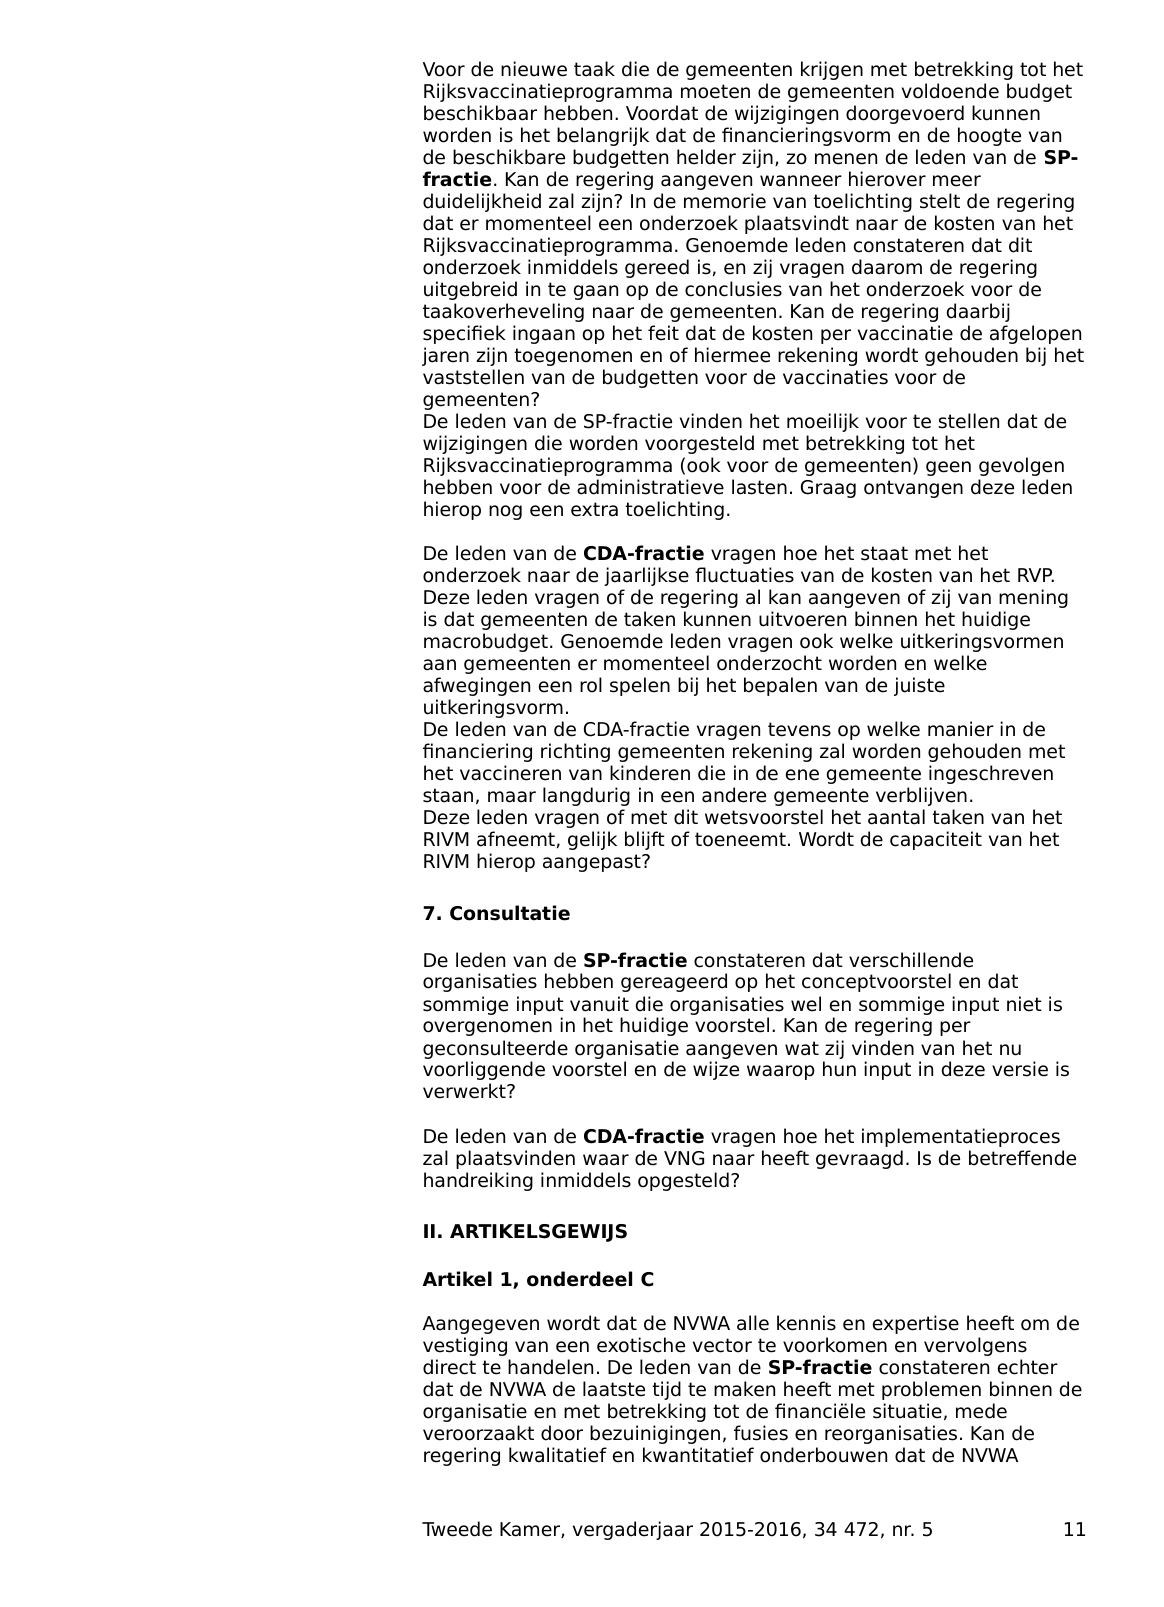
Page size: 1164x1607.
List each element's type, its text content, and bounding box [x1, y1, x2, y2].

text De leden van de CDA-fractie vragen hoe het staat met het onderzoek naar de jaarlijkse fluctuaties van de kosten van het RVP. Deze leden vragen of de regering al kan aangeven of zij van mening is dat gemeenten de taken kunnen uitvoeren binnen het huidige macrobudget. Genoemde leden vragen ook welke uitkeringsvormen aan gemeenten er momenteel onderzocht worden en welke afwegingen een rol spelen bij het bepalen van de juiste uitkeringsvorm. [422, 543, 1087, 719]
text De leden van de CDA-fractie vragen hoe het implementatieproces zal plaatsvinden waar de VNG naar heeft gevraagd. Is de betreffende handreiking inmiddels opgesteld? [422, 1126, 1087, 1191]
text Deze leden vragen of met dit wetsvoorstel het aantal taken van het RIVM afneemt, gelijk blijft of toeneemt. Wordt de capaciteit van het RIVM hierop aangepast? [422, 807, 1087, 872]
text Voor de nieuwe taak die de gemeenten krijgen met betrekking tot het Rijksvaccinatieprogramma moeten de gemeenten voldoende budget beschikbaar hebben. Voordat de wijzigingen doorgevoerd kunnen worden is het belangrijk dat de financieringsvorm en de hoogte van de beschikbare budgetten helder zijn, zo menen de leden van de SP-fractie. Kan de regering aangeven wanneer hierover meer duidelijkheid zal zijn? In de memorie van toelichting stelt de regering dat er momenteel een onderzoek plaatsvindt naar de kosten van het Rijksvaccinatieprogramma. Genoemde leden constateren dat dit onderzoek inmiddels gereed is, en zij vragen daarom de regering uitgebreid in te gaan op de conclusies van het onderzoek voor de taakoverheveling naar de gemeenten. Kan de regering daarbij specifiek ingaan op het feit dat de kosten per vaccinatie de afgelopen jaren zijn toegenomen en of hiermee rekening wordt gehouden bij het vaststellen van de budgetten voor de vaccinaties voor de gemeenten? [422, 59, 1087, 411]
text De leden van de SP-fractie constateren dat verschillende organisaties hebben gereageerd op het conceptvoorstel en dat sommige input vanuit die organisaties wel en sommige input niet is overgenomen in het huidige voorstel. Kan de regering per geconsulteerde organisatie aangeven wat zij vinden van het nu voorliggende voorstel en de wijze waarop hun input in deze versie is verwerkt? [422, 949, 1087, 1103]
subtitle Artikel 1, onderdeel C [422, 1268, 1087, 1290]
subtitle 7. Consultatie [422, 902, 1087, 924]
subtitle II. ARTIKELSGEWIJS [422, 1221, 1087, 1243]
text De leden van de CDA-fractie vragen tevens op welke manier in de financiering richting gemeenten rekening zal worden gehouden met het vaccineren van kinderen die in de ene gemeente ingeschreven staan, maar langdurig in een andere gemeente verblijven. [422, 719, 1087, 807]
text Aangegeven wordt dat de NVWA alle kennis en expertise heeft om de vestiging van een exotische vector te voorkomen en vervolgens direct te handelen. De leden van de SP-fractie constateren echter dat de NVWA de laatste tijd te maken heeft met problemen binnen de organisatie en met betrekking tot de financiële situatie, mede veroorzaakt door bezuinigingen, fusies en reorganisaties. Kan de regering kwalitatief en kwantitatief onderbouwen dat de NVWA [422, 1313, 1087, 1466]
text De leden van de SP-fractie vinden het moeilijk voor te stellen dat de wijzigingen die worden voorgesteld met betrekking tot het Rijksvaccinatieprogramma (ook voor de gemeenten) geen gevolgen hebben voor de administratieve lasten. Graag ontvangen deze leden hierop nog een extra toelichting. [422, 411, 1087, 521]
